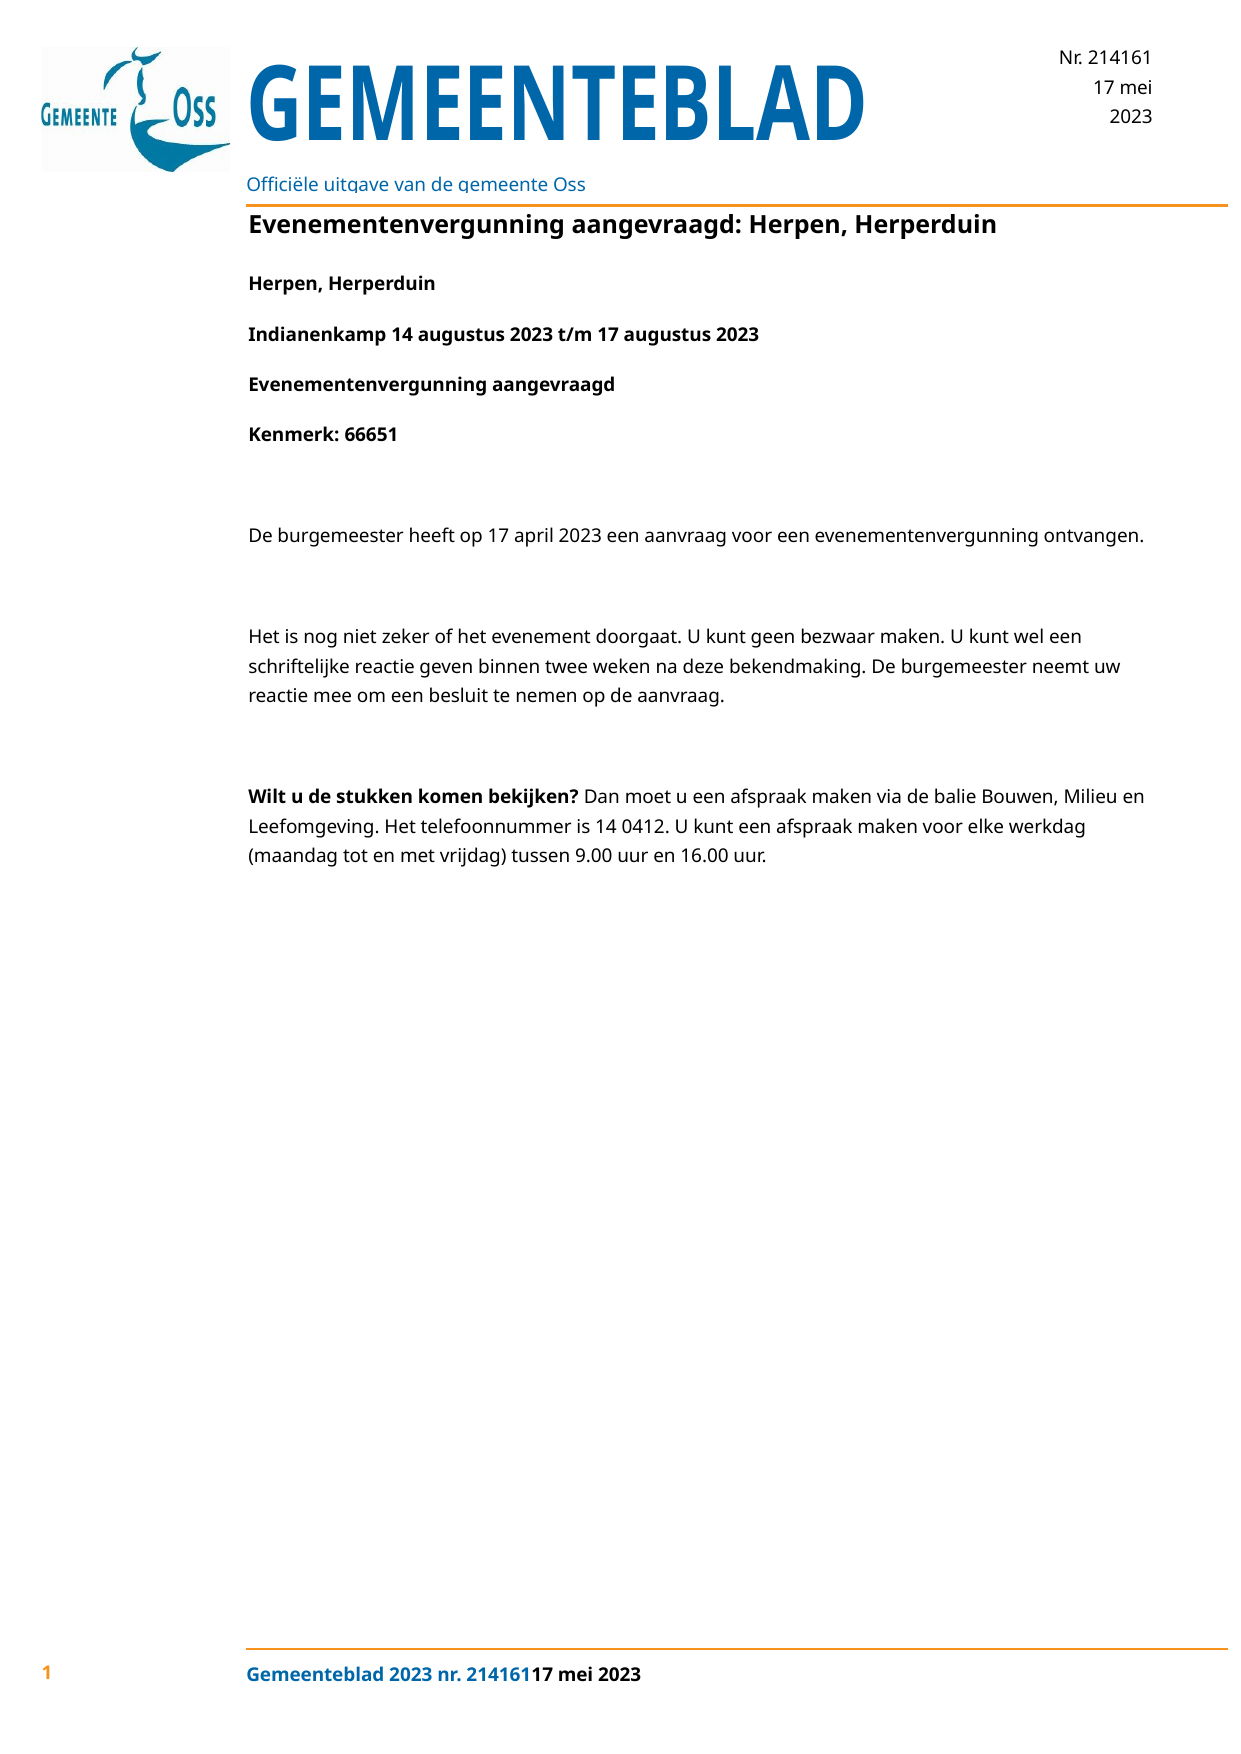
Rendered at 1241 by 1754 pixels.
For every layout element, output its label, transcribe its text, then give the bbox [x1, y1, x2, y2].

picture [41, 47, 231, 172]
text Herpen, Herperduin [248, 270, 1152, 296]
text Wilt u de stukken komen bekijken? Dan moet u een afspraak maken via de balie Bouwen, Milieu en Leefomgeving. Het telefoonnummer is 14 0412. U kunt een afspraak maken voor elke werkdag (maandag tot en met vrijdag) tussen 9.00 uur en 16.00 uur. [248, 783, 1152, 868]
text Evenementenvergunning aangevraagd: Herpen, Herperduin [248, 207, 1152, 241]
text Indianenkamp 14 augustus 2023 t/m 17 augustus 2023 [248, 321, 1152, 346]
text Het is nog niet zeker of het evenement doorgaat. U kunt geen bezwaar maken. U kunt wel een schriftelijke reactie geven binnen twee weken na deze bekendmaking. De burgemeester neemt uw reactie mee om een besluit te nemen op de aanvraag. [248, 623, 1152, 708]
text Kenmerk: 66651 [248, 422, 1152, 447]
text De burgemeester heeft op 17 april 2023 een aanvraag voor een evenementenvergunning ontvangen. [248, 522, 1152, 548]
text Evenementenvergunning aangevraagd [248, 371, 1152, 397]
